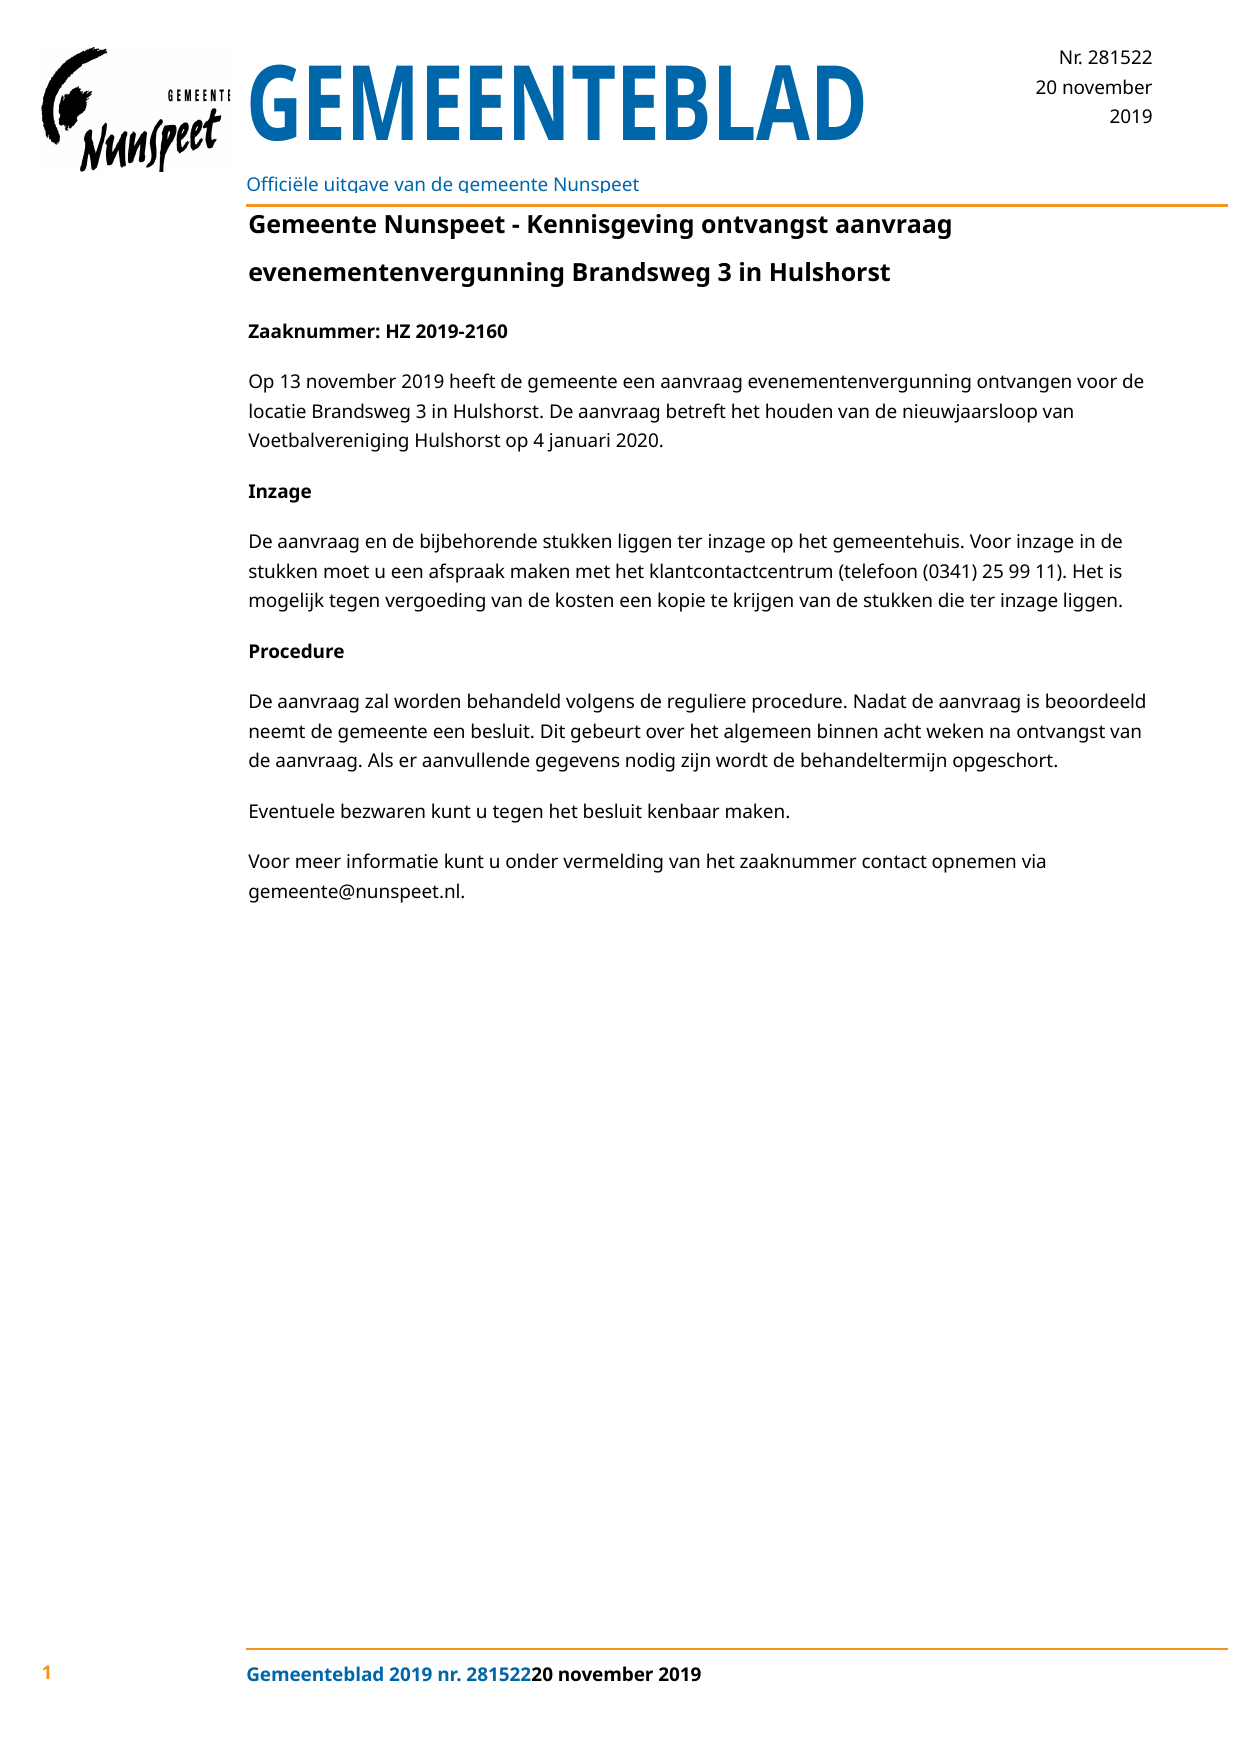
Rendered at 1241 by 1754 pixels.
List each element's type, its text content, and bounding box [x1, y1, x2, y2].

picture [41, 47, 231, 172]
text Inzage [248, 478, 1152, 504]
text De aanvraag en de bijbehorende stukken liggen ter inzage op het gemeentehuis. Voor inzage in de stukken moet u een afspraak maken met het klantcontactcentrum (telefoon (0341) 25 99 11). Het is mogelijk tegen vergoeding van de kosten een kopie te krijgen van de stukken die ter inzage liggen. [248, 528, 1152, 613]
text Op 13 november 2019 heeft de gemeente een aanvraag evenementenvergunning ontvangen voor de locatie Brandsweg 3 in Hulshorst. De aanvraag betreft het houden van de nieuwjaarsloop van Voetbalvereniging Hulshorst op 4 januari 2020. [248, 368, 1152, 453]
text Gemeente Nunspeet - Kennisgeving ontvangst aanvraag evenementenvergunning Brandsweg 3 in Hulshorst [248, 207, 1152, 288]
text Eventuele bezwaren kunt u tegen het besluit kenbaar maken. [248, 798, 1152, 824]
text Zaaknummer: HZ 2019-2160 [248, 318, 1152, 344]
text De aanvraag zal worden behandeld volgens de reguliere procedure. Nadat de aanvraag is beoordeeld neemt de gemeente een besluit. Dit gebeurt over het algemeen binnen acht weken na ontvangst van de aanvraag. Als er aanvullende gegevens nodig zijn wordt de behandeltermijn opgeschort. [248, 688, 1152, 773]
text Voor meer informatie kunt u onder vermelding van het zaaknummer contact opnemen via gemeente@nunspeet.nl. [248, 848, 1152, 904]
text Procedure [248, 638, 1152, 664]
